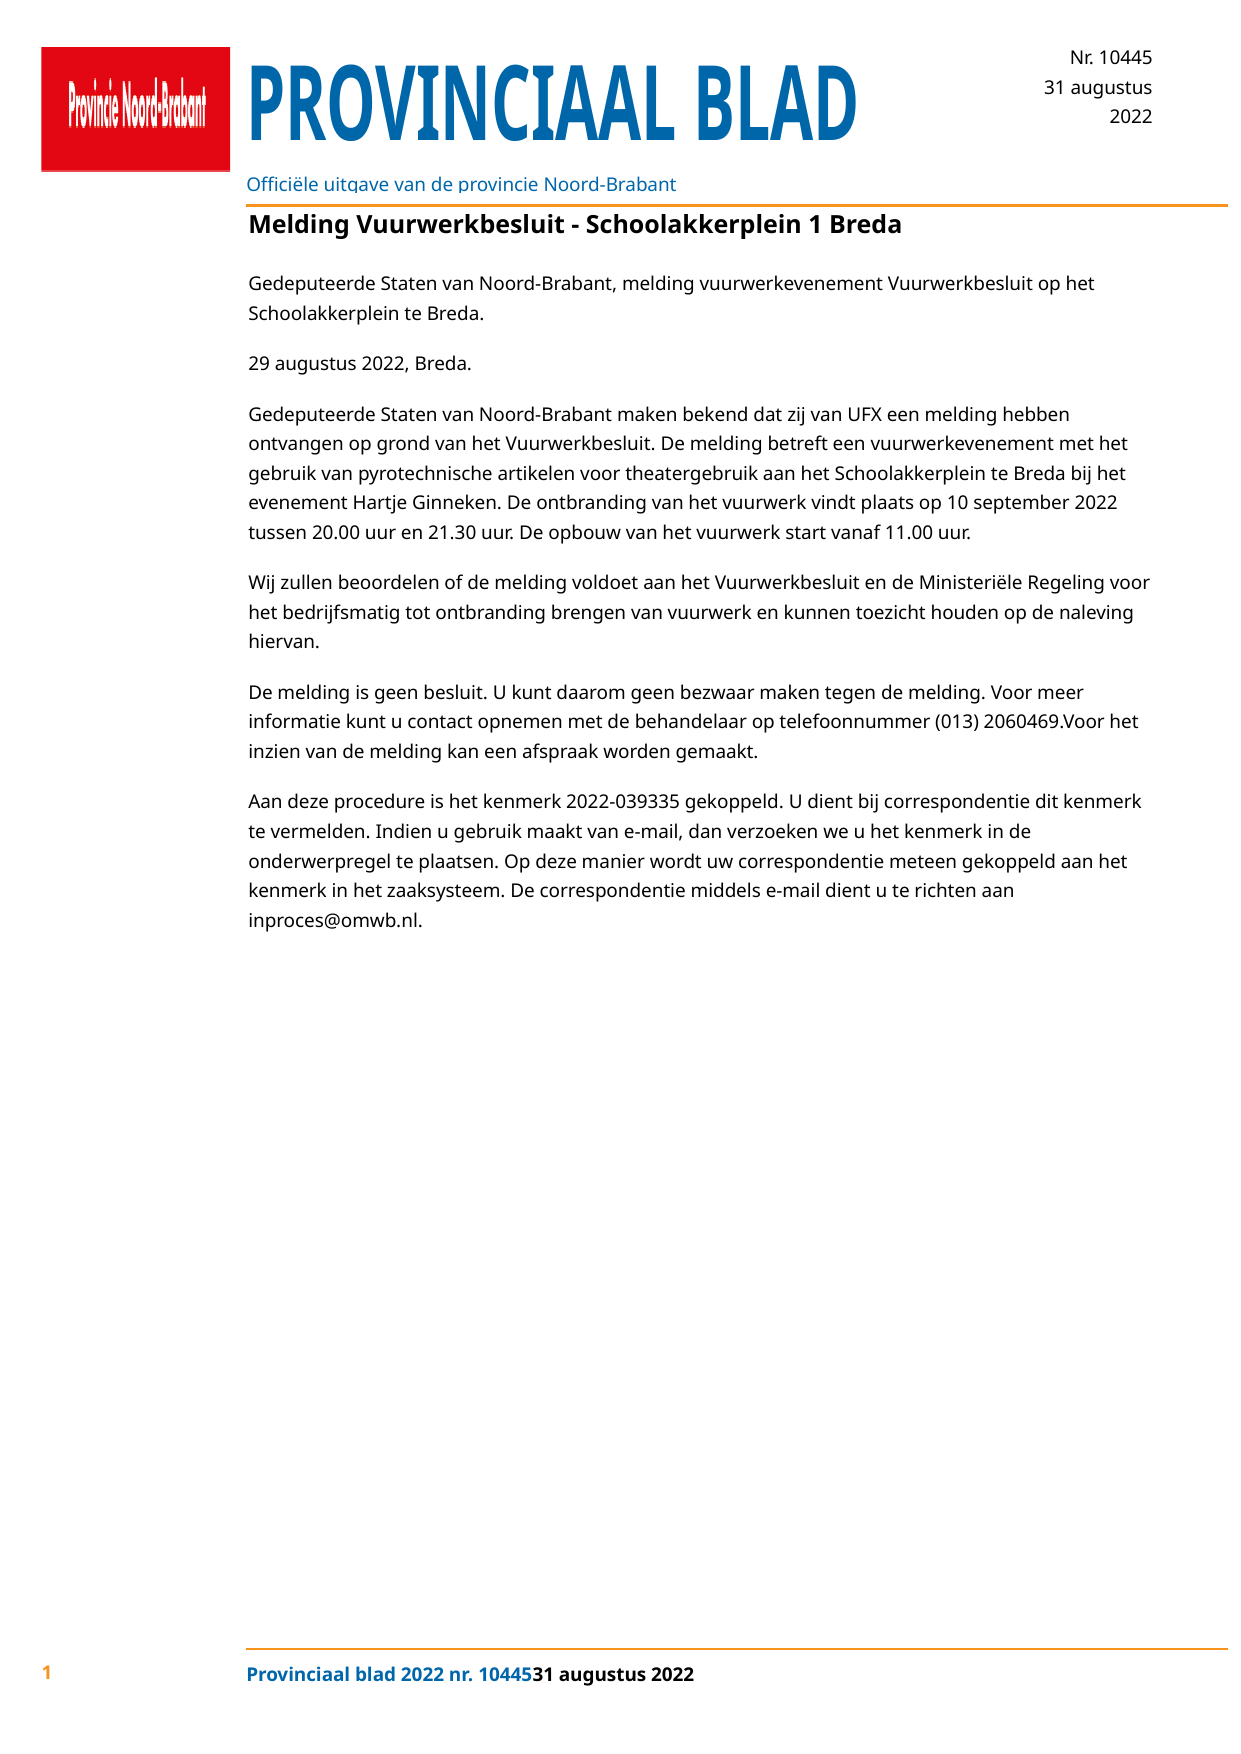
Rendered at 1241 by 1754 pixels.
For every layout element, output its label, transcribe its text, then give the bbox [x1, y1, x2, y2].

picture [41, 47, 231, 172]
text Gedeputeerde Staten van Noord-Brabant, melding vuurwerkevenement Vuurwerkbesluit op het Schoolakkerplein te Breda. [248, 270, 1152, 326]
text Gedeputeerde Staten van Noord-Brabant maken bekend dat zij van UFX een melding hebben ontvangen op grond van het Vuurwerkbesluit. De melding betreft een vuurwerkevenement met het gebruik van pyrotechnische artikelen voor theatergebruik aan het Schoolakkerplein te Breda bij het evenement Hartje Ginneken. De ontbranding van het vuurwerk vindt plaats op 10 september 2022 tussen 20.00 uur en 21.30 uur. De opbouw van het vuurwerk start vanaf 11.00 uur. [248, 401, 1152, 545]
text De melding is geen besluit. U kunt daarom geen bezwaar maken tegen de melding. Voor meer informatie kunt u contact opnemen met de behandelaar op telefoonnummer (013) 2060469.Voor het inzien van de melding kan een afspraak worden gemaakt. [248, 679, 1152, 764]
text Wij zullen beoordelen of de melding voldoet aan het Vuurwerkbesluit en de Ministeriële Regeling voor het bedrijfsmatig tot ontbranding brengen van vuurwerk en kunnen toezicht houden op de naleving hiervan. [248, 569, 1152, 654]
text Melding Vuurwerkbesluit - Schoolakkerplein 1 Breda [248, 207, 1152, 241]
text 29 augustus 2022, Breda. [248, 350, 1152, 376]
text Aan deze procedure is het kenmerk 2022-039335 gekoppeld. U dient bij correspondentie dit kenmerk te vermelden. Indien u gebruik maakt van e-mail, dan verzoeken we u het kenmerk in de onderwerpregel te plaatsen. Op deze manier wordt uw correspondentie meteen gekoppeld aan het kenmerk in het zaaksysteem. De correspondentie middels e-mail dient u te richten aan inproces@omwb.nl. [248, 789, 1152, 933]
